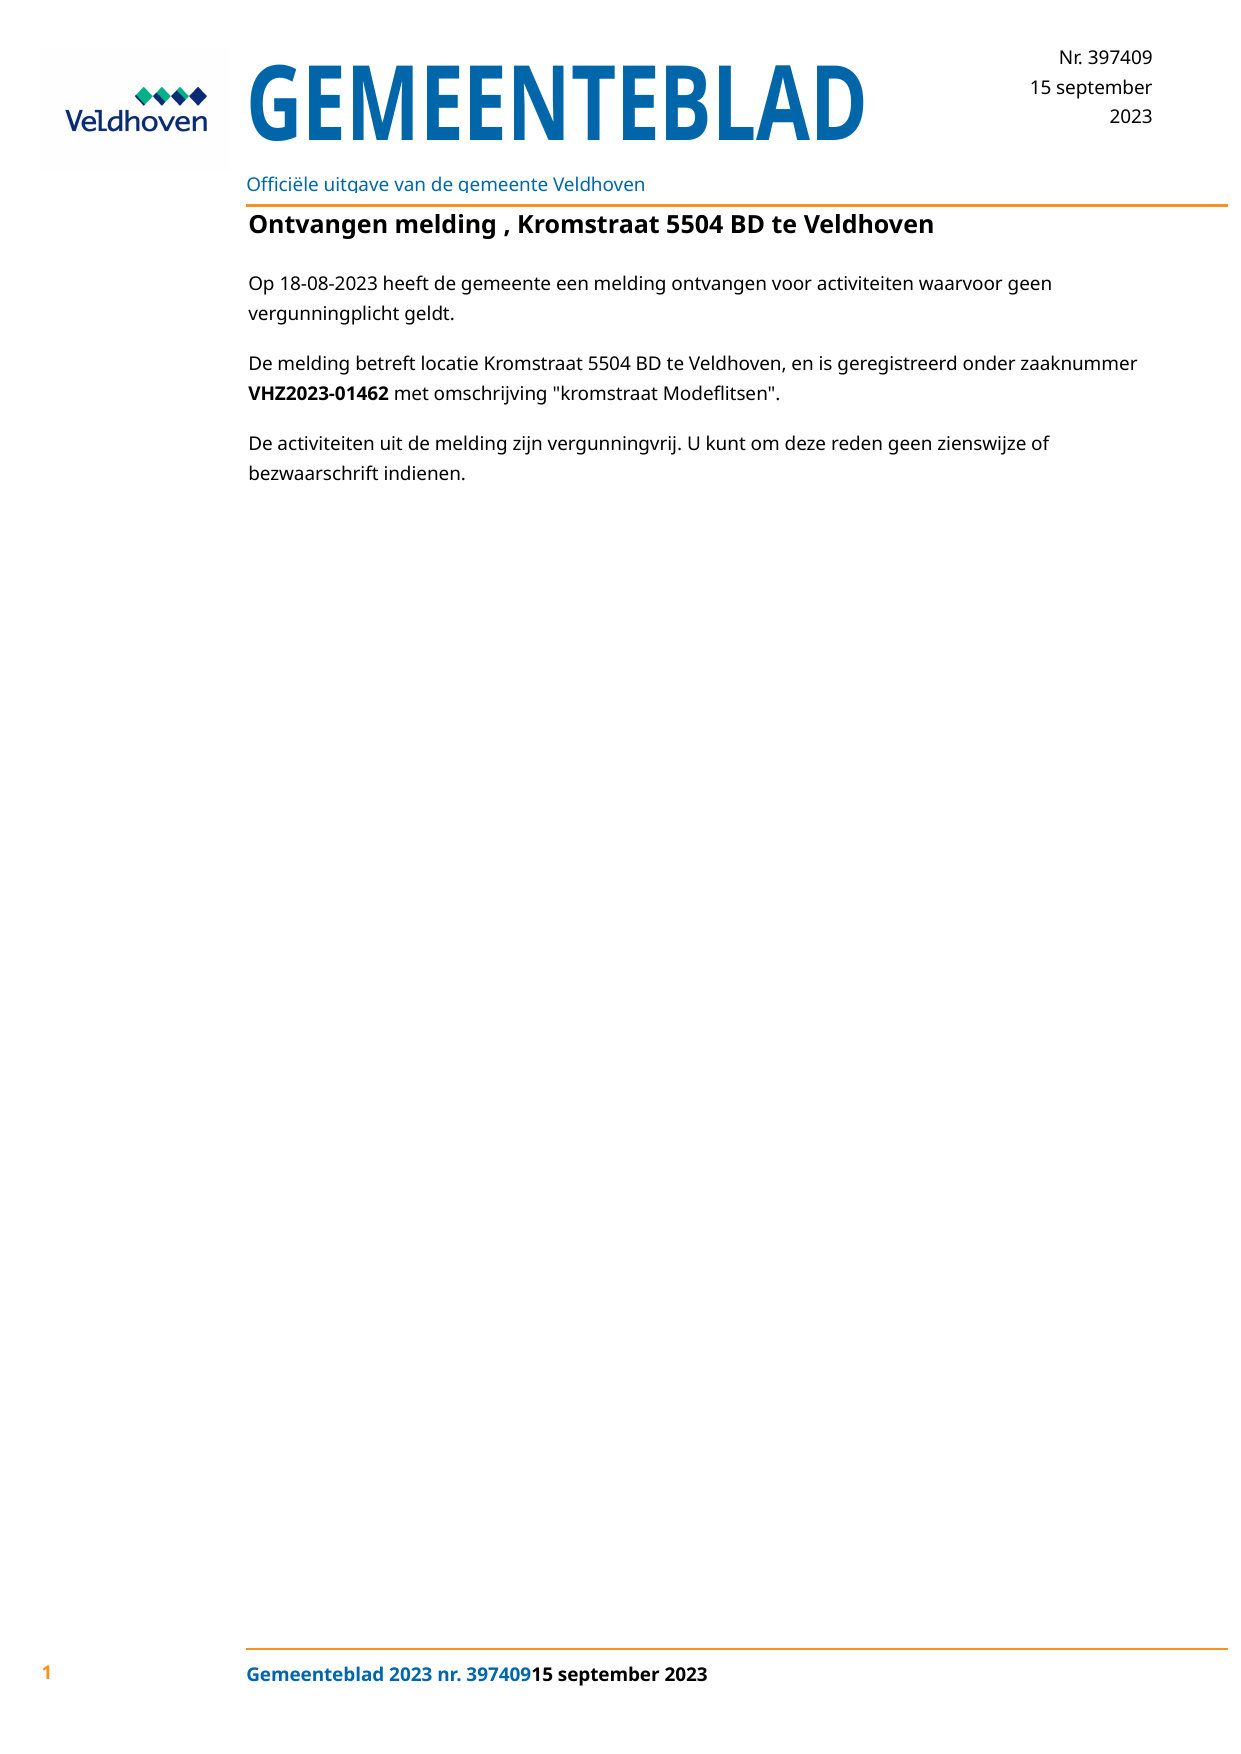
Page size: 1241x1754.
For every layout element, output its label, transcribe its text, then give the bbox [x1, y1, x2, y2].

text De activiteiten uit de melding zijn vergunningvrij. U kunt om deze reden geen zienswijze of bezwaarschrift indienen. [248, 430, 1152, 486]
text De melding betreft locatie Kromstraat 5504 BD te Veldhoven, en is geregistreerd onder zaaknummer VHZ2023-01462 met omschrijving "kromstraat Modeflitsen". [248, 350, 1152, 406]
text Ontvangen melding , Kromstraat 5504 BD te Veldhoven [248, 207, 1152, 241]
text Op 18-08-2023 heeft de gemeente een melding ontvangen voor activiteiten waarvoor geen vergunningplicht geldt. [248, 270, 1152, 326]
picture [41, 47, 231, 172]
